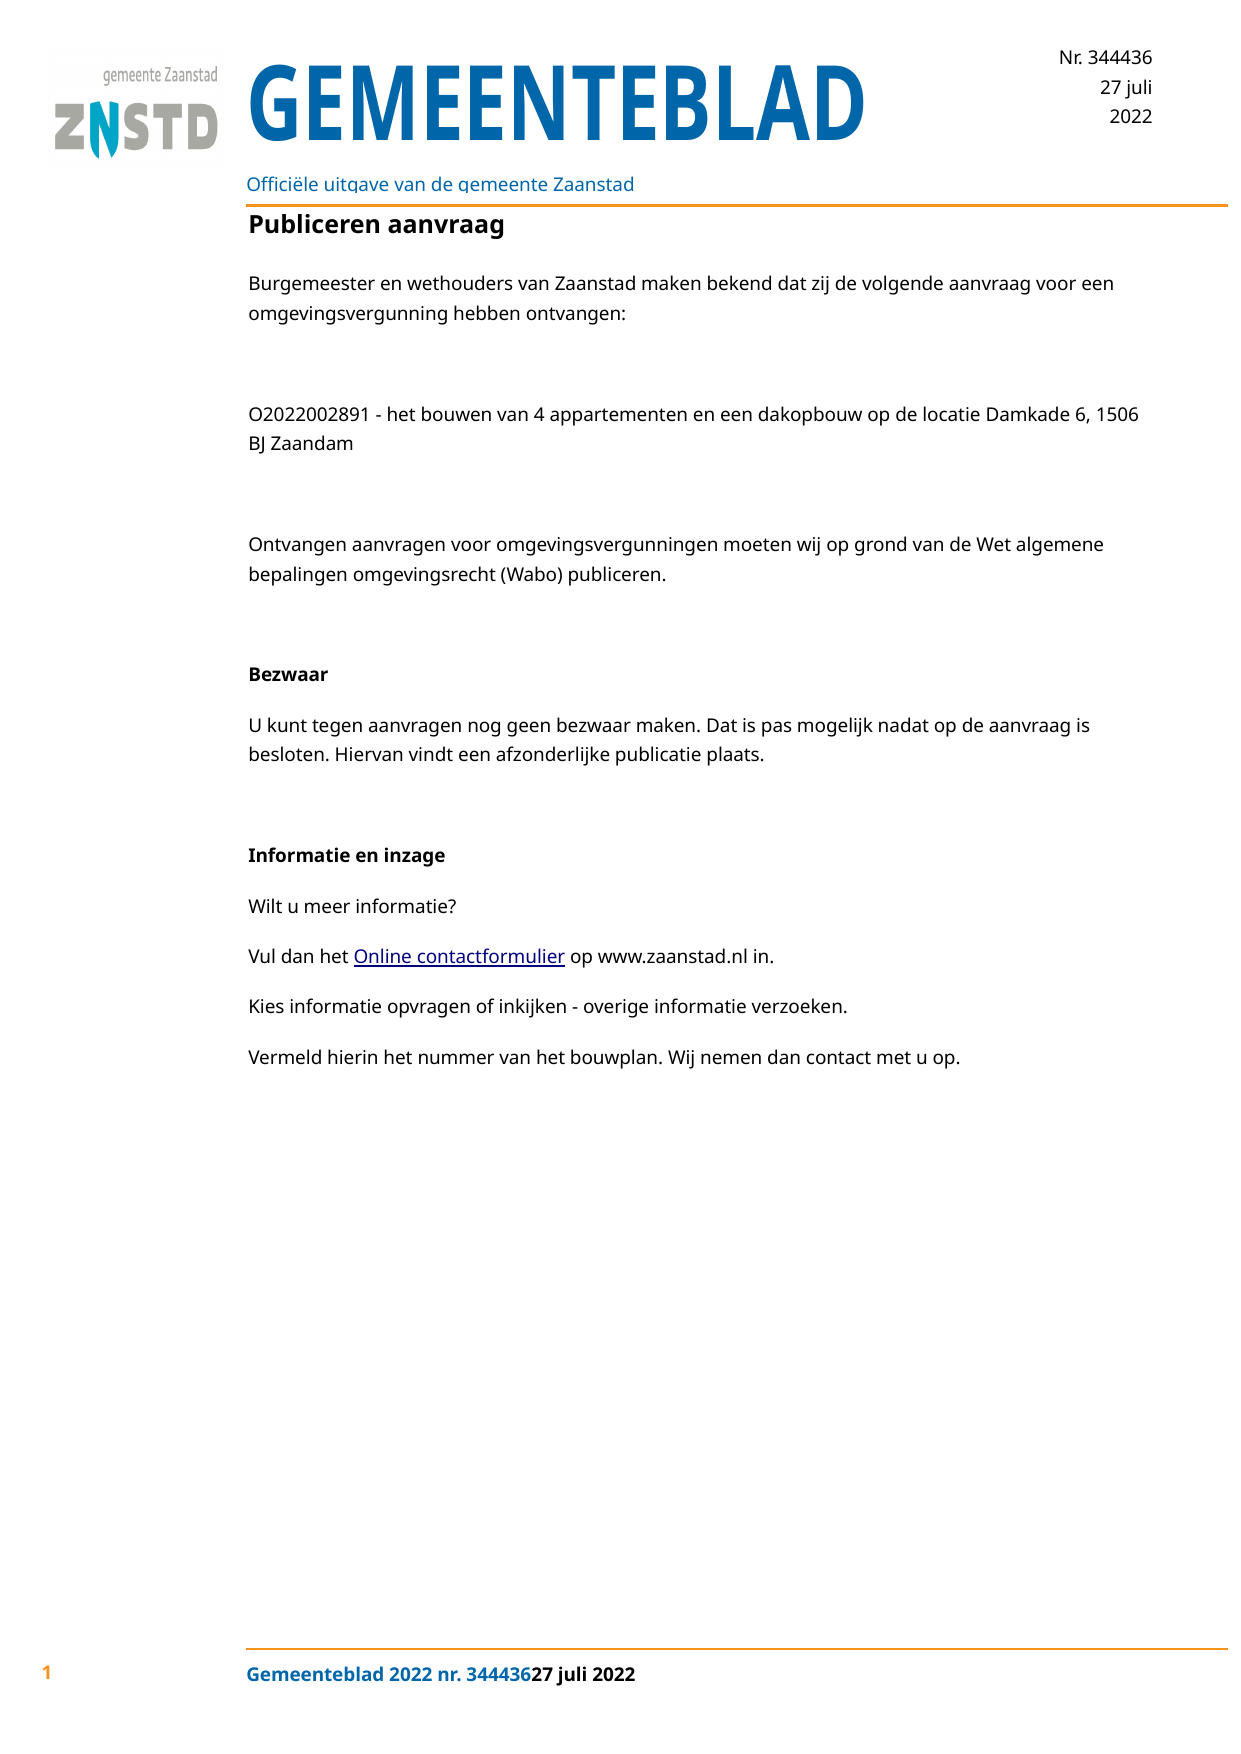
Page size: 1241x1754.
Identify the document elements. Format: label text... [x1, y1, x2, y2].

text Vul dan het Online contactformulier op www.zaanstad.nl in. [248, 943, 1152, 969]
text Wilt u meer informatie? [248, 893, 1152, 918]
text Kies informatie opvragen of inkijken - overige informatie verzoeken. [248, 994, 1152, 1019]
text Vermeld hierin het nummer van het bouwplan. Wij nemen dan contact met u op. [248, 1044, 1152, 1070]
text Ontvangen aanvragen voor omgevingsvergunningen moeten wij op grond van de Wet algemene bepalingen omgevingsrecht (Wabo) publiceren. [248, 531, 1152, 586]
text Bezwaar [248, 662, 1152, 687]
text Informatie en inzage [248, 842, 1152, 868]
text Burgemeester en wethouders van Zaanstad maken bekend dat zij de volgende aanvraag voor een omgevingsvergunning hebben ontvangen: [248, 270, 1152, 326]
text O2022002891 - het bouwen van 4 appartementen en een dakopbouw op de locatie Damkade 6, 1506 BJ Zaandam [248, 401, 1152, 456]
text U kunt tegen aanvragen nog geen bezwaar maken. Dat is pas mogelijk nadat op de aanvraag is besloten. Hiervan vindt een afzonderlijke publicatie plaats. [248, 712, 1152, 767]
text Publiceren aanvraag [248, 207, 1152, 241]
picture [41, 47, 231, 172]
